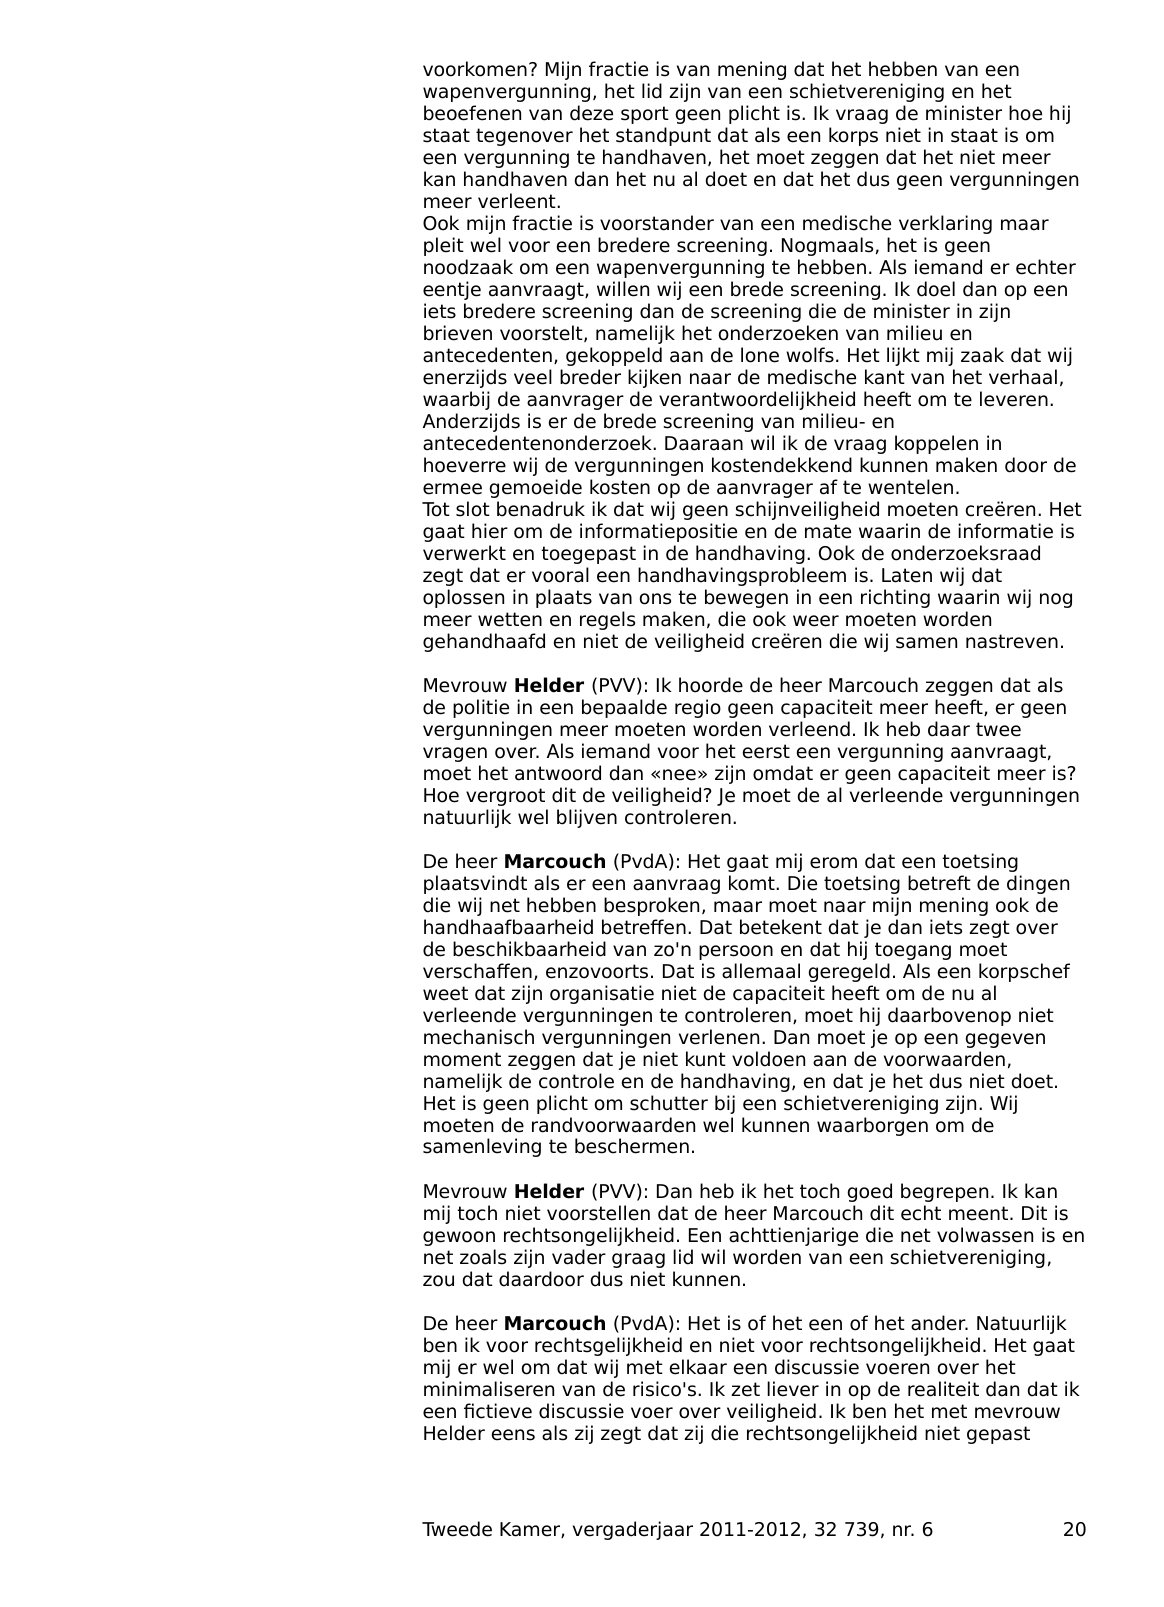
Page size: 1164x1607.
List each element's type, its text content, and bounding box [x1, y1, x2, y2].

text Ook mijn fractie is voorstander van een medische verklaring maar pleit wel voor een bredere screening. Nogmaals, het is geen noodzaak om een wapenvergunning te hebben. Als iemand er echter eentje aanvraagt, willen wij een brede screening. Ik doel dan op een iets bredere screening dan de screening die de minister in zijn brieven voorstelt, namelijk het onderzoeken van milieu en antecedenten, gekoppeld aan de lone wolfs. Het lijkt mij zaak dat wij enerzijds veel breder kijken naar de medische kant van het verhaal, waarbij de aanvrager de verantwoordelijkheid heeft om te leveren. Anderzijds is er de brede screening van milieu- en antecedentenonderzoek. Daaraan wil ik de vraag koppelen in hoeverre wij de vergunningen kostendekkend kunnen maken door de ermee gemoeide kosten op de aanvrager af te wentelen. [422, 213, 1087, 499]
text De heer Marcouch (PvdA): Het is of het een of het ander. Natuurlijk ben ik voor rechtsgelijkheid en niet voor rechtsongelijkheid. Het gaat mij er wel om dat wij met elkaar een discussie voeren over het minimaliseren van de risico's. Ik zet liever in op de realiteit dan dat ik een fictieve discussie voer over veiligheid. Ik ben het met mevrouw Helder eens als zij zegt dat zij die rechtsongelijkheid niet gepast [422, 1313, 1087, 1444]
text De heer Marcouch (PvdA): Het gaat mij erom dat een toetsing plaatsvindt als er een aanvraag komt. Die toetsing betreft de dingen die wij net hebben besproken, maar moet naar mijn mening ook de handhaafbaarheid betreffen. Dat betekent dat je dan iets zegt over de beschikbaarheid van zo'n persoon en dat hij toegang moet verschaffen, enzovoorts. Dat is allemaal geregeld. Als een korpschef weet dat zijn organisatie niet de capaciteit heeft om de nu al verleende vergunningen te controleren, moet hij daarbovenop niet mechanisch vergunningen verlenen. Dan moet je op een gegeven moment zeggen dat je niet kunt voldoen aan de voorwaarden, namelijk de controle en de handhaving, en dat je het dus niet doet. Het is geen plicht om schutter bij een schietvereniging zijn. Wij moeten de randvoorwaarden wel kunnen waarborgen om de samenleving te beschermen. [422, 851, 1087, 1158]
text Mevrouw Helder (PVV): Dan heb ik het toch goed begrepen. Ik kan mij toch niet voorstellen dat de heer Marcouch dit echt meent. Dit is gewoon rechtsongelijkheid. Een achttienjarige die net volwassen is en net zoals zijn vader graag lid wil worden van een schietvereniging, zou dat daardoor dus niet kunnen. [422, 1181, 1087, 1291]
text voorkomen? Mijn fractie is van mening dat het hebben van een wapenvergunning, het lid zijn van een schietvereniging en het beoefenen van deze sport geen plicht is. Ik vraag de minister hoe hij staat tegenover het standpunt dat als een korps niet in staat is om een vergunning te handhaven, het moet zeggen dat het niet meer kan handhaven dan het nu al doet en dat het dus geen vergunningen meer verleent. [422, 59, 1087, 213]
text Tot slot benadruk ik dat wij geen schijnveiligheid moeten creëren. Het gaat hier om de informatiepositie en de mate waarin de informatie is verwerkt en toegepast in de handhaving. Ook de onderzoeksraad zegt dat er vooral een handhavingsprobleem is. Laten wij dat oplossen in plaats van ons te bewegen in een richting waarin wij nog meer wetten en regels maken, die ook weer moeten worden gehandhaafd en niet de veiligheid creëren die wij samen nastreven. [422, 499, 1087, 652]
text Mevrouw Helder (PVV): Ik hoorde de heer Marcouch zeggen dat als de politie in een bepaalde regio geen capaciteit meer heeft, er geen vergunningen meer moeten worden verleend. Ik heb daar twee vragen over. Als iemand voor het eerst een vergunning aanvraagt, moet het antwoord dan «nee» zijn omdat er geen capaciteit meer is? Hoe vergroot dit de veiligheid? Je moet de al verleende vergunningen natuurlijk wel blijven controleren. [422, 675, 1087, 828]
